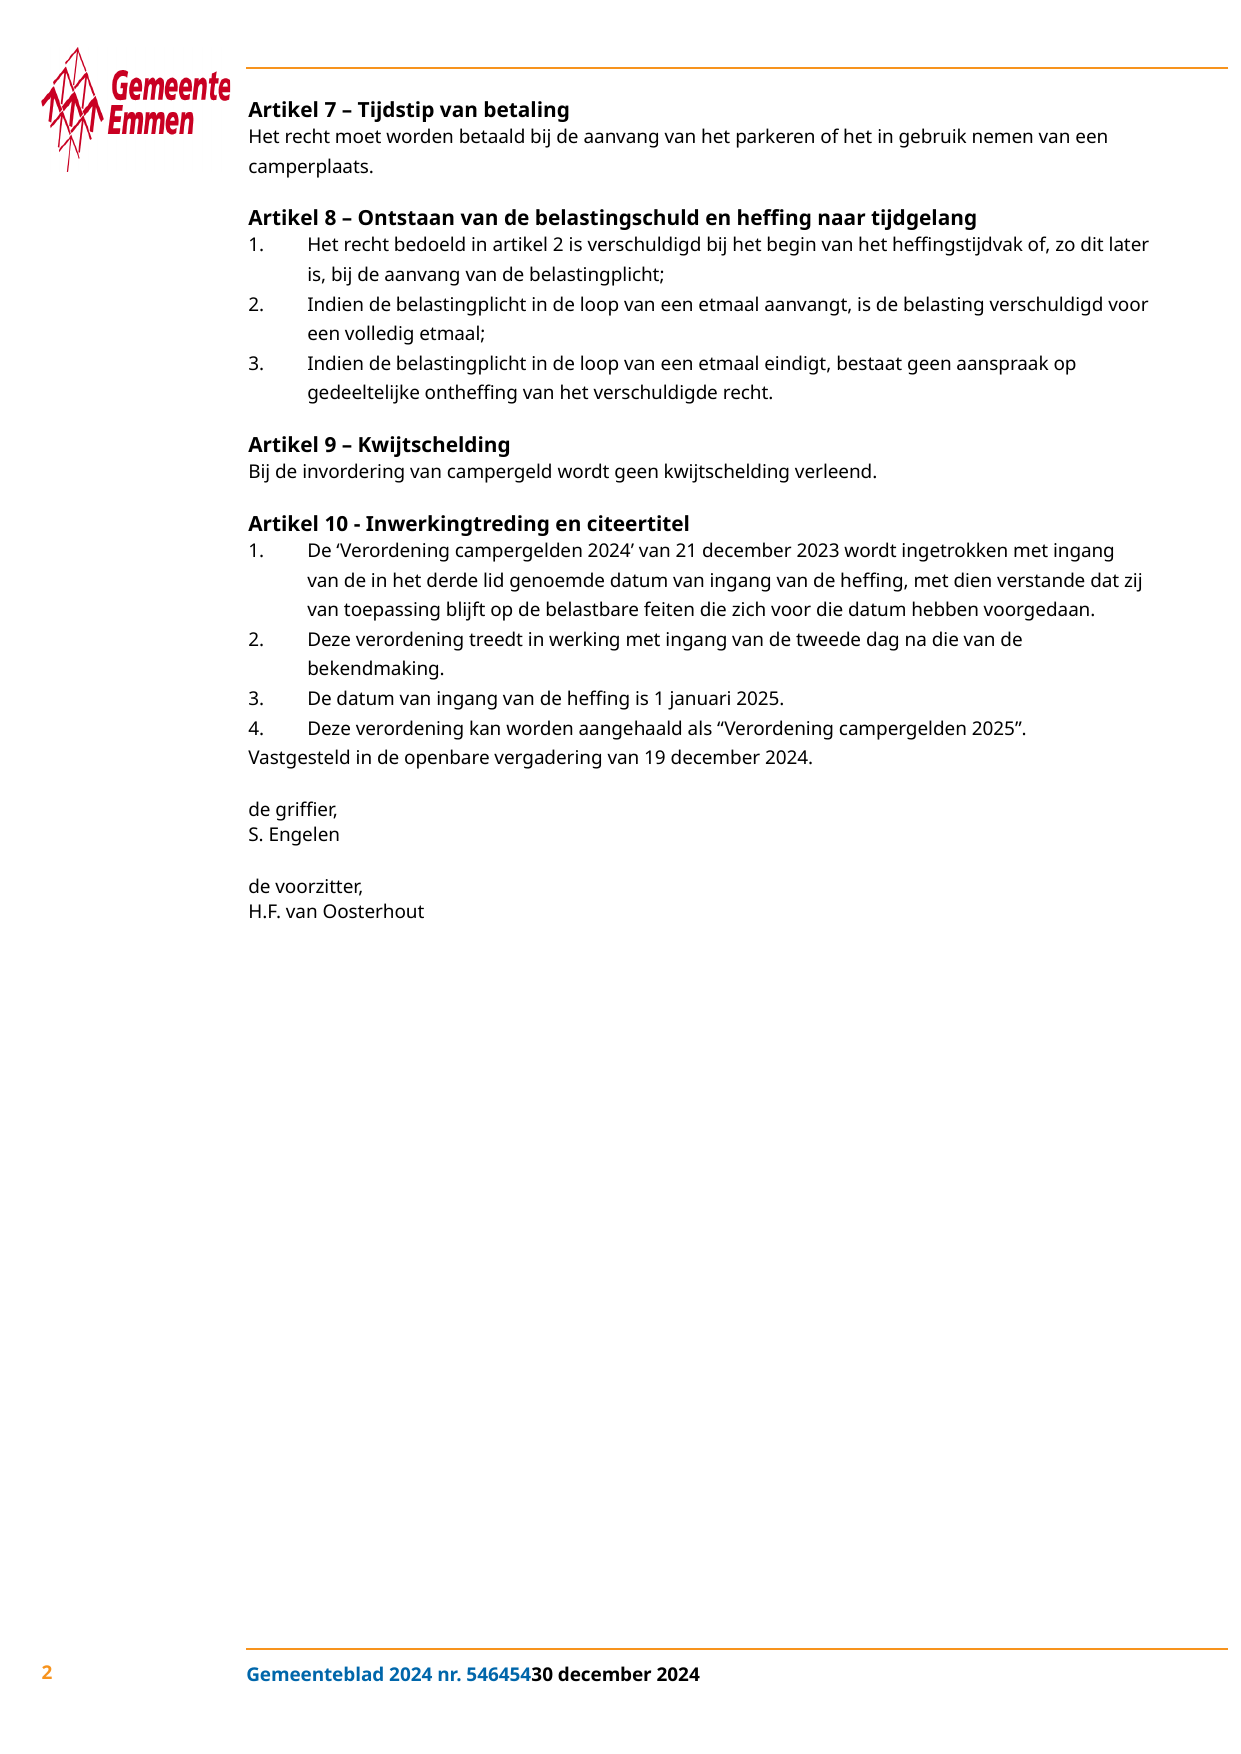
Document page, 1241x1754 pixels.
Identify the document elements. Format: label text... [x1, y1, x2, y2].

list Deze verordening treedt in werking met ingang van de tweede dag na die van de bekendmaking. [248, 626, 1152, 681]
text Het recht moet worden betaald bij de aanvang van het parkeren of het in gebruik nemen van een camperplaats. [248, 123, 1152, 178]
list De datum van ingang van de heffing is 1 januari 2025. [248, 685, 1152, 711]
list Indien de belastingplicht in de loop van een etmaal eindigt, bestaat geen aanspraak op gedeeltelijke ontheffing van het verschuldigde recht. [248, 350, 1152, 405]
text Vastgesteld in de openbare vergadering van 19 december 2024. [248, 744, 1152, 770]
list De ‘Verordening campergelden 2024’ van 21 december 2023 wordt ingetrokken met ingang van de in het derde lid genoemde datum van ingang van de heffing, met dien verstande dat zij van toepassing blijft op de belastbare feiten die zich voor die datum hebben voorgedaan. [248, 537, 1152, 622]
text Artikel 8 – Ontstaan van de belastingschuld en heffing naar tijdgelang [248, 203, 1152, 232]
text de voorzitter, [248, 873, 1152, 899]
list Indien de belastingplicht in de loop van een etmaal aanvangt, is de belasting verschuldigd voor een volledig etmaal; [248, 291, 1152, 346]
text Artikel 9 – Kwijtschelding [248, 430, 1152, 458]
text Artikel 10 - Inwerkingtreding en citeertitel [248, 509, 1152, 537]
text Artikel 7 – Tijdstip van betaling [248, 95, 1152, 123]
list Deze verordening kan worden aangehaald als “Verordening campergelden 2025”. [248, 715, 1152, 741]
picture [41, 47, 231, 172]
text Bij de invordering van campergeld wordt geen kwijtschelding verleend. [248, 458, 1152, 484]
text S. Engelen [248, 822, 1152, 847]
text H.F. van Oosterhout [248, 899, 1152, 924]
list Het recht bedoeld in artikel 2 is verschuldigd bij het begin van het heffingstijdvak of, zo dit later is, bij de aanvang van de belastingplicht; [248, 232, 1152, 287]
text de griffier, [248, 796, 1152, 822]
